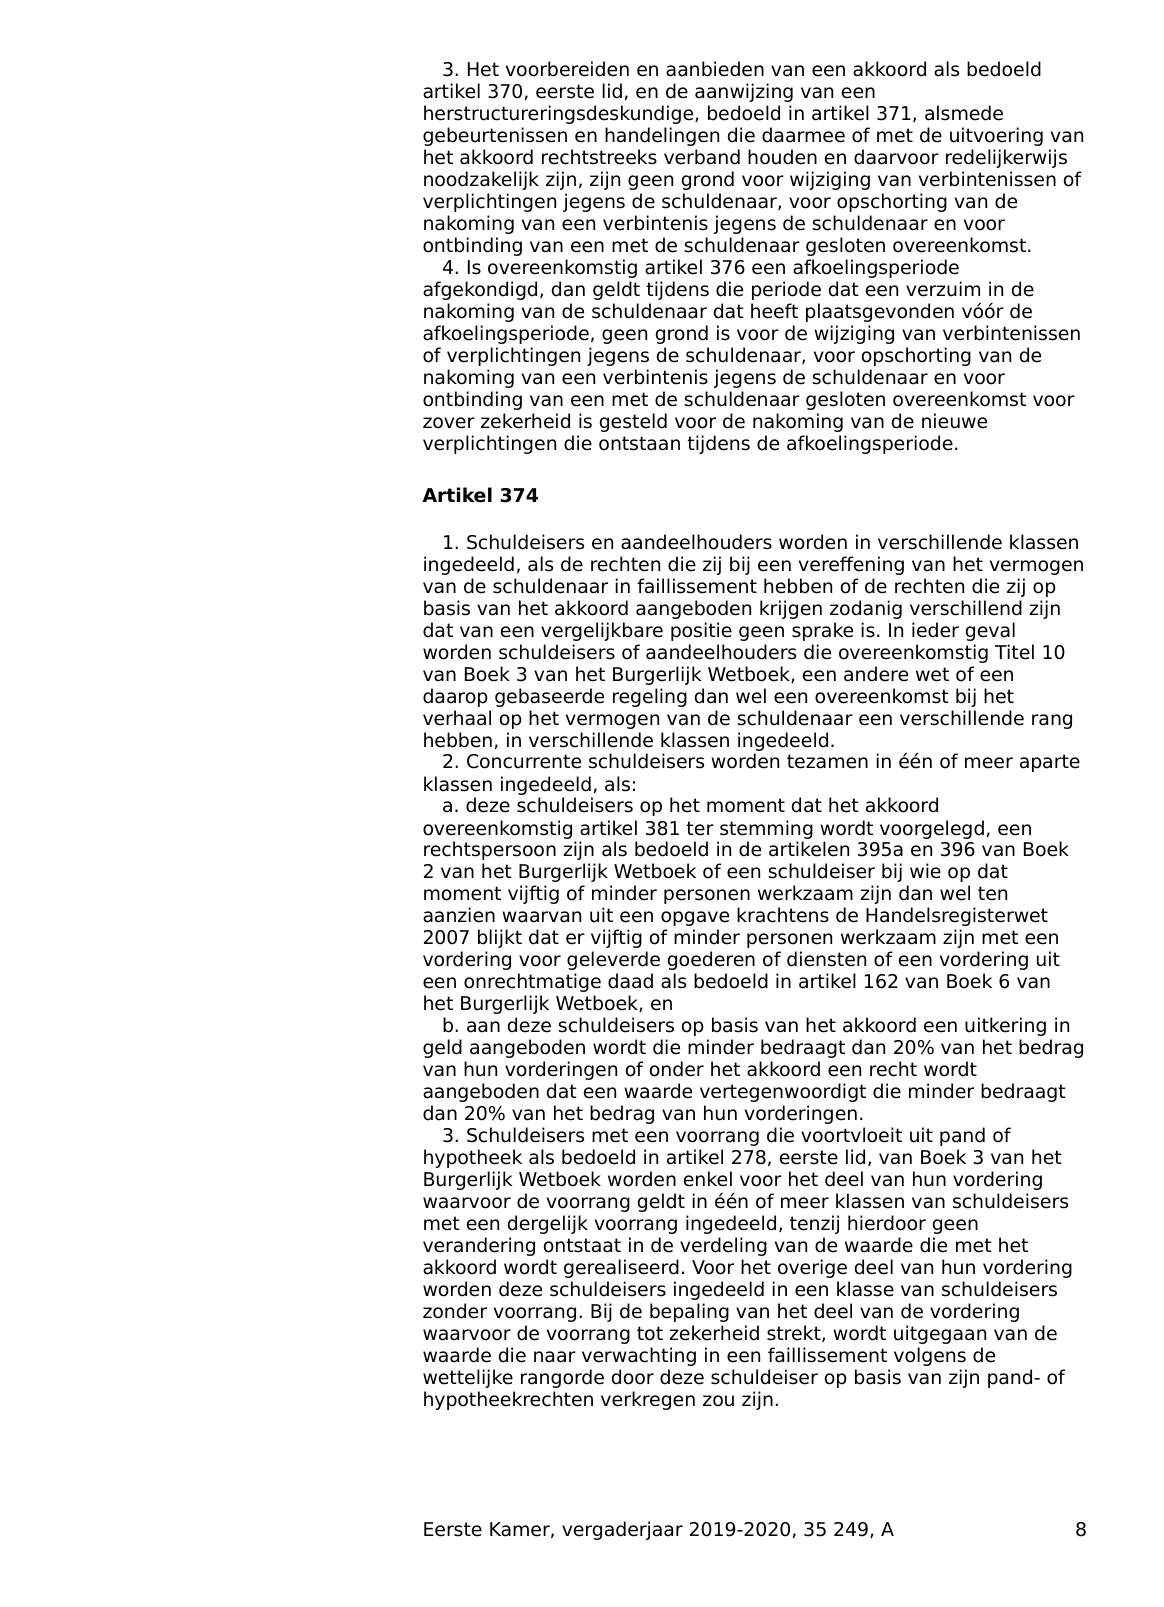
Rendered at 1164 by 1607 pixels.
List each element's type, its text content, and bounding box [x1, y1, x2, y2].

text 2. Concurrente schuldeisers worden tezamen in één of meer aparte klassen ingedeeld, als: [422, 751, 1087, 795]
text a. deze schuldeisers op het moment dat het akkoord overeenkomstig artikel 381 ter stemming wordt voorgelegd, een rechtspersoon zijn als bedoeld in de artikelen 395a en 396 van Boek 2 van het Burgerlijk Wetboek of een schuldeiser bij wie op dat moment vijftig of minder personen werkzaam zijn dan wel ten aanzien waarvan uit een opgave krachtens de Handelsregisterwet 2007 blijkt dat er vijftig of minder personen werkzaam zijn met een vordering voor geleverde goederen of diensten of een vordering uit een onrechtmatige daad als bedoeld in artikel 162 van Boek 6 van het Burgerlijk Wetboek, en [422, 795, 1087, 1015]
text 1. Schuldeisers en aandeelhouders worden in verschillende klassen ingedeeld, als de rechten die zij bij een vereffening van het vermogen van de schuldenaar in faillissement hebben of de rechten die zij op basis van het akkoord aangeboden krijgen zodanig verschillend zijn dat van een vergelijkbare positie geen sprake is. In ieder geval worden schuldeisers of aandeelhouders die overeenkomstig Titel 10 van Boek 3 van het Burgerlijk Wetboek, een andere wet of een daarop gebaseerde regeling dan wel een overeenkomst bij het verhaal op het vermogen van de schuldenaar een verschillende rang hebben, in verschillende klassen ingedeeld. [422, 532, 1087, 751]
text 3. Het voorbereiden en aanbieden van een akkoord als bedoeld artikel 370, eerste lid, en de aanwijzing van een herstructureringsdeskundige, bedoeld in artikel 371, alsmede gebeurtenissen en handelingen die daarmee of met de uitvoering van het akkoord rechtstreeks verband houden en daarvoor redelijkerwijs noodzakelijk zijn, zijn geen grond voor wijziging van verbintenissen of verplichtingen jegens de schuldenaar, voor opschorting van de nakoming van een verbintenis jegens de schuldenaar en voor ontbinding van een met de schuldenaar gesloten overeenkomst. [422, 59, 1087, 257]
text 4. Is overeenkomstig artikel 376 een afkoelingsperiode afgekondigd, dan geldt tijdens die periode dat een verzuim in de nakoming van de schuldenaar dat heeft plaatsgevonden vóór de afkoelingsperiode, geen grond is voor de wijziging van verbintenissen of verplichtingen jegens de schuldenaar, voor opschorting van de nakoming van een verbintenis jegens de schuldenaar en voor ontbinding van een met de schuldenaar gesloten overeenkomst voor zover zekerheid is gesteld voor de nakoming van de nieuwe verplichtingen die ontstaan tijdens de afkoelingsperiode. [422, 257, 1087, 455]
text b. aan deze schuldeisers op basis van het akkoord een uitkering in geld aangeboden wordt die minder bedraagt dan 20% van het bedrag van hun vorderingen of onder het akkoord een recht wordt aangeboden dat een waarde vertegenwoordigt die minder bedraagt dan 20% van het bedrag van hun vorderingen. [422, 1015, 1087, 1125]
subtitle Artikel 374 [422, 485, 1087, 507]
text 3. Schuldeisers met een voorrang die voortvloeit uit pand of hypotheek als bedoeld in artikel 278, eerste lid, van Boek 3 van het Burgerlijk Wetboek worden enkel voor het deel van hun vordering waarvoor de voorrang geldt in één of meer klassen van schuldeisers met een dergelijk voorrang ingedeeld, tenzij hierdoor geen verandering ontstaat in de verdeling van de waarde die met het akkoord wordt gerealiseerd. Voor het overige deel van hun vordering worden deze schuldeisers ingedeeld in een klasse van schuldeisers zonder voorrang. Bij de bepaling van het deel van de vordering waarvoor de voorrang tot zekerheid strekt, wordt uitgegaan van de waarde die naar verwachting in een faillissement volgens de wettelijke rangorde door deze schuldeiser op basis van zijn pand- of hypotheekrechten verkregen zou zijn. [422, 1125, 1087, 1411]
